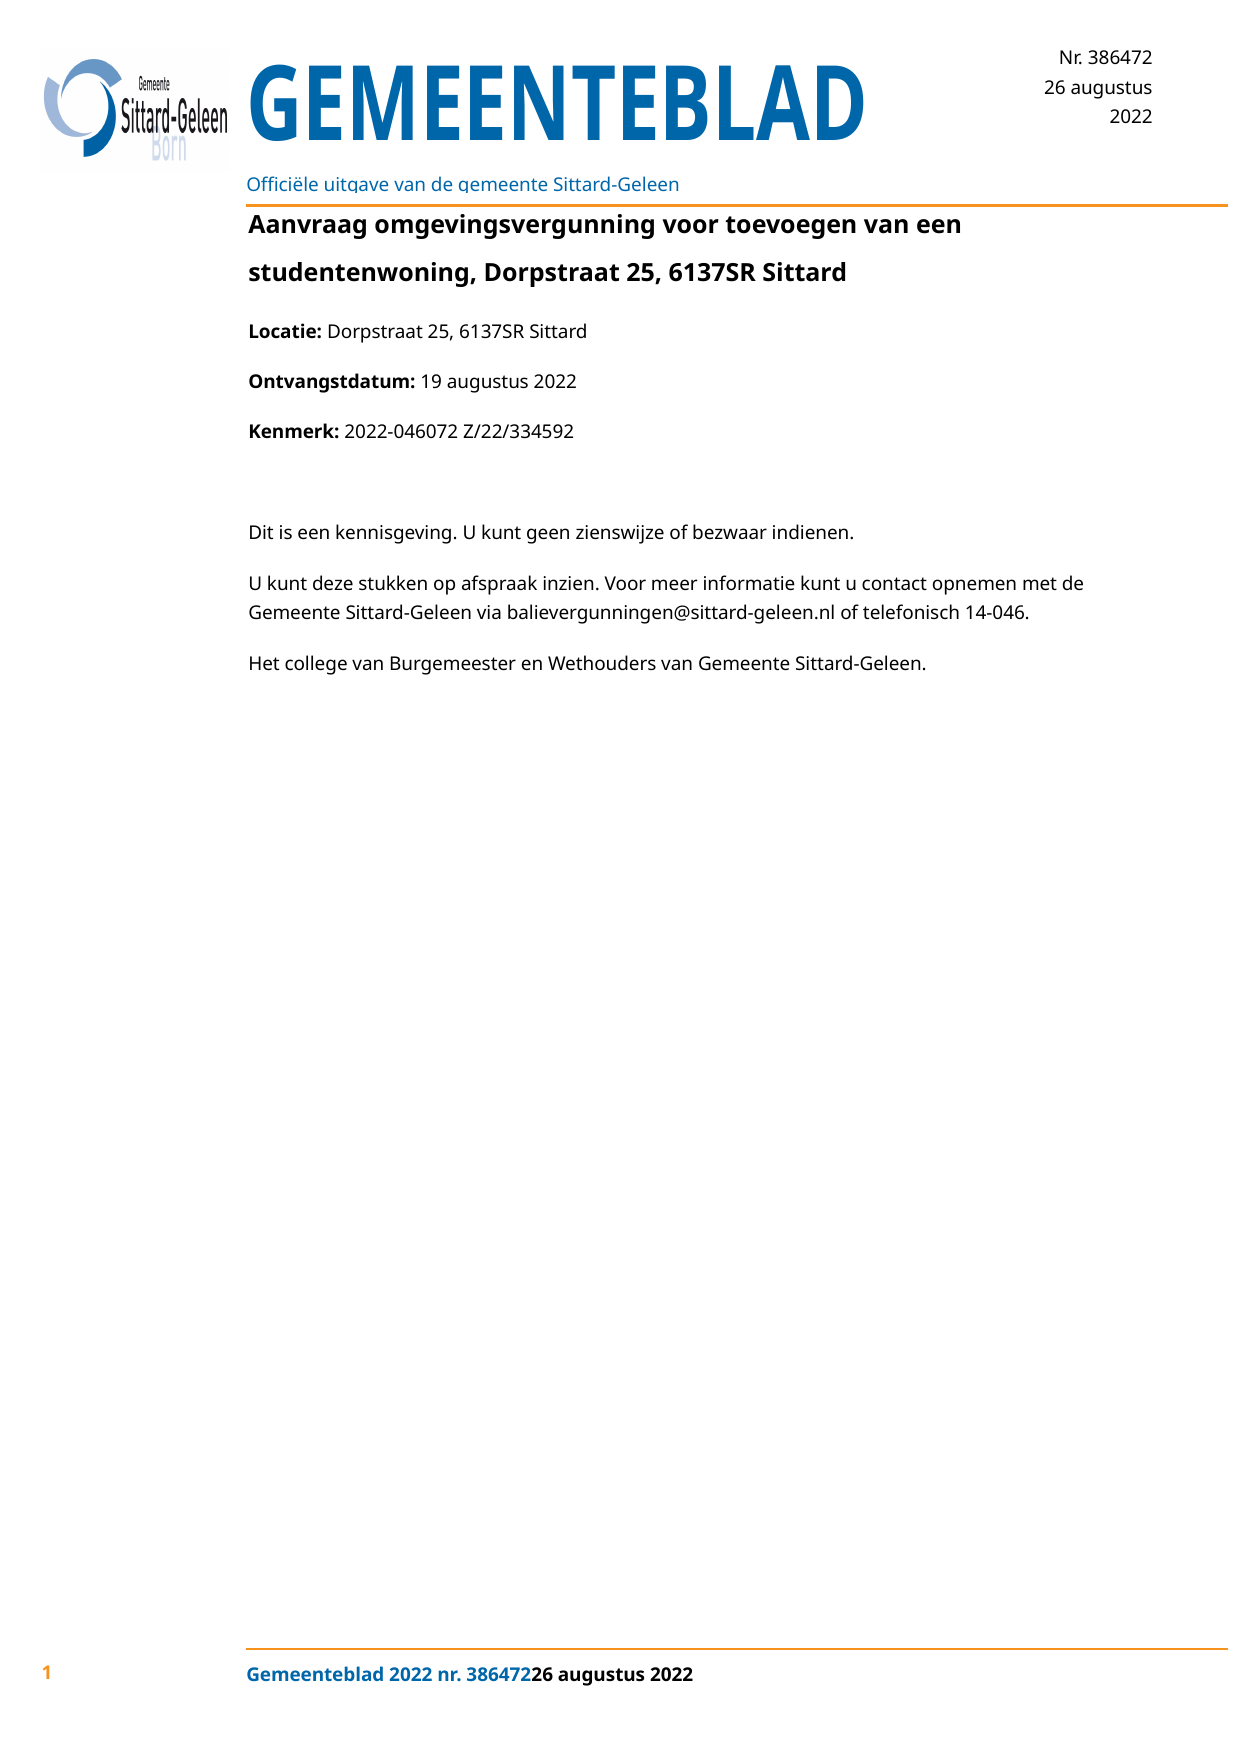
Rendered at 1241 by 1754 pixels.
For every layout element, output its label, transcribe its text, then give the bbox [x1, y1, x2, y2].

picture [41, 47, 231, 172]
text Dit is een kennisgeving. U kunt geen zienswijze of bezwaar indienen. [248, 519, 1152, 545]
text Ontvangstdatum: 19 augustus 2022 [248, 368, 1152, 394]
text Het college van Burgemeester en Wethouders van Gemeente Sittard-Geleen. [248, 650, 1152, 676]
text Aanvraag omgevingsvergunning voor toevoegen van een studentenwoning, Dorpstraat 25, 6137SR Sittard [248, 207, 1152, 288]
text Kenmerk: 2022-046072 Z/22/334592 [248, 419, 1152, 444]
text U kunt deze stukken op afspraak inzien. Voor meer informatie kunt u contact opnemen met de Gemeente Sittard-Geleen via balievergunningen@sittard-geleen.nl of telefonisch 14-046. [248, 570, 1152, 625]
text Locatie: Dorpstraat 25, 6137SR Sittard [248, 318, 1152, 344]
